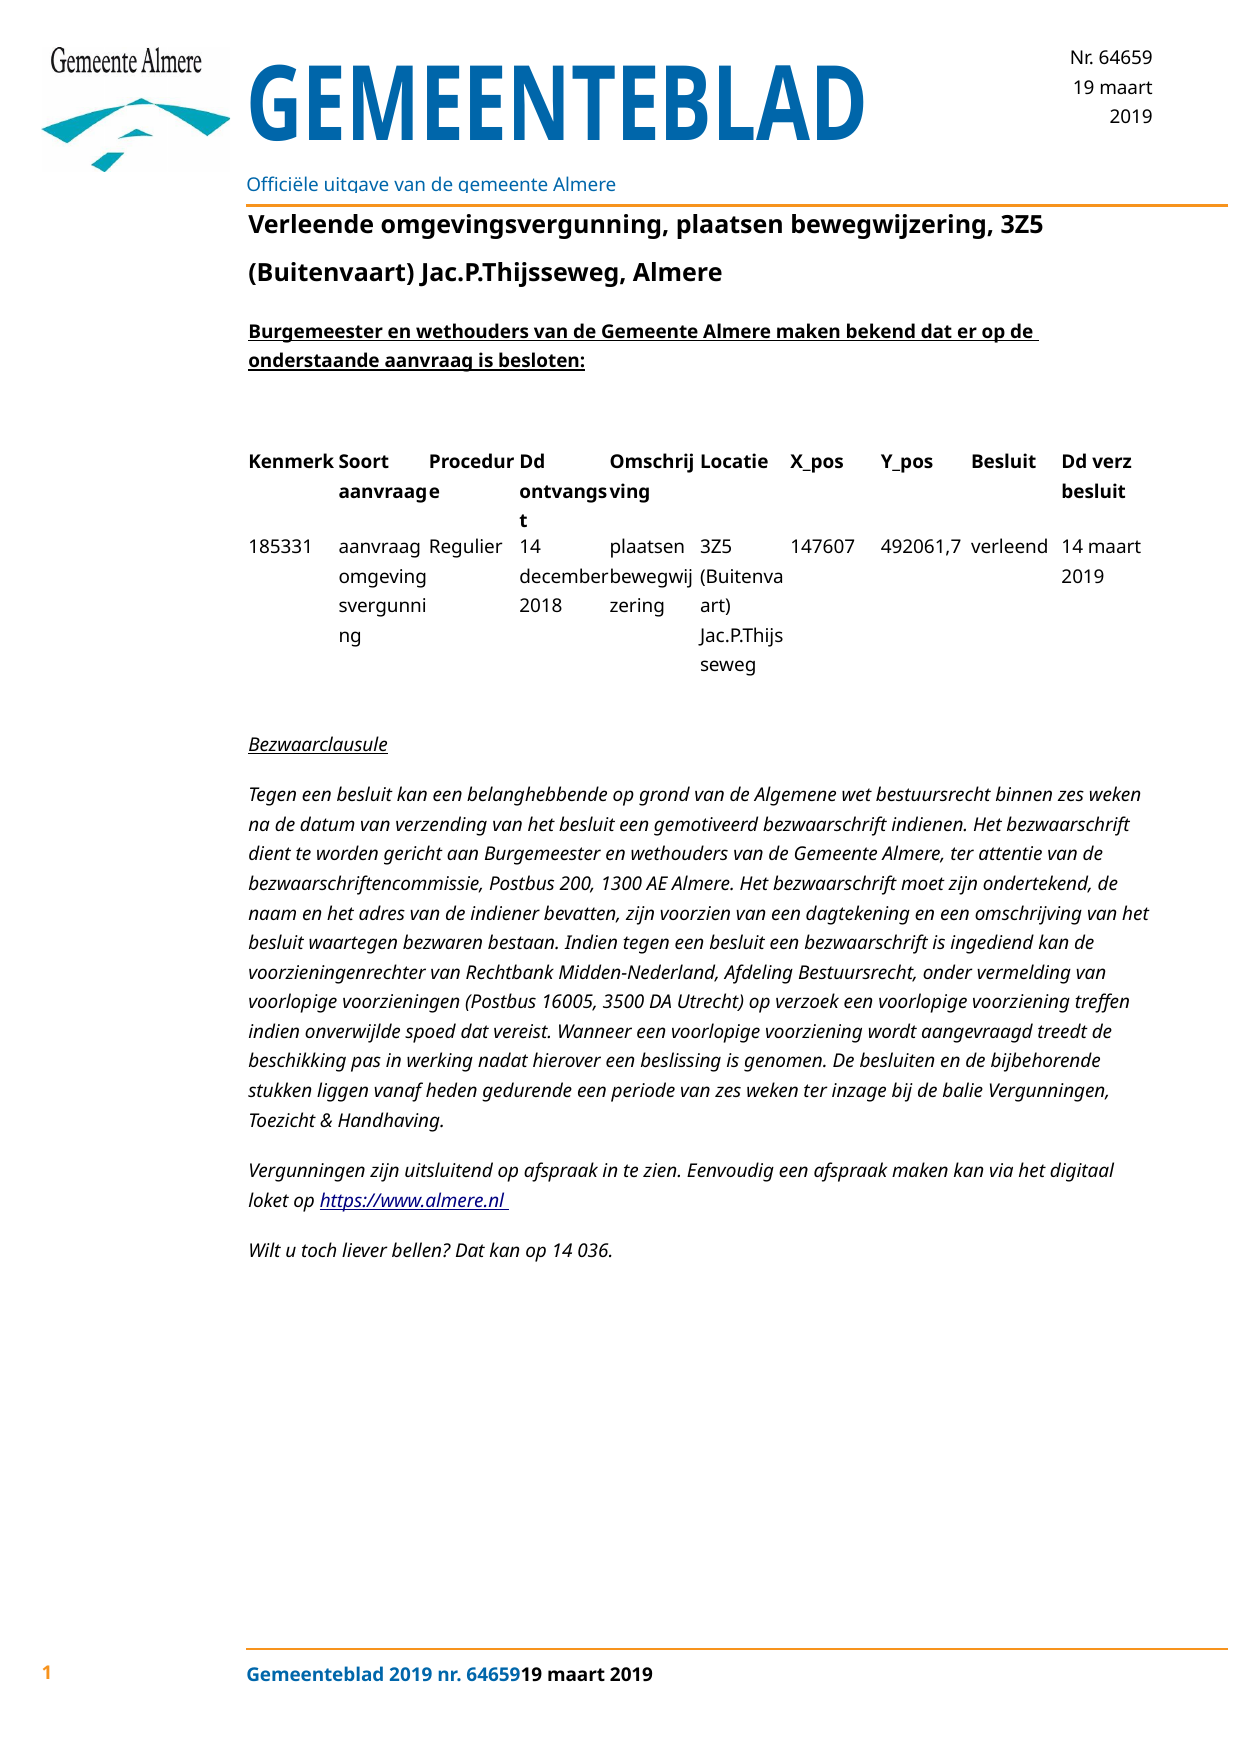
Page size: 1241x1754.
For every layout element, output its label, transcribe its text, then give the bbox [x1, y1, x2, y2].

table_header Kenmerk [248, 449, 338, 533]
table_header Besluit [971, 449, 1061, 533]
table_cell aanvraag omgevingsvergunning [338, 533, 429, 677]
table_cell plaatsen bewegwijzering [609, 533, 700, 677]
text Burgemeester en wethouders van de Gemeente Almere maken bekend dat er op de onderstaande aanvraag is besloten: [248, 318, 1152, 373]
table_header Soort aanvraag [338, 449, 429, 533]
text Wilt u toch liever bellen? Dat kan op 14 036. [248, 1237, 1152, 1263]
text Vergunningen zijn uitsluitend op afspraak in te zien. Eenvoudig een afspraak maken kan via het digitaal loket op https://www.almere.nl [248, 1157, 1152, 1213]
table_header Dd ontvangst [519, 449, 609, 533]
table_cell 492061,7 [881, 533, 971, 677]
table_header Procedure [429, 449, 519, 533]
table_cell 3Z5 (Buitenvaart) Jac.P.Thijsseweg [700, 533, 790, 677]
table_header Dd verz besluit [1061, 449, 1152, 533]
table_cell Regulier [429, 533, 519, 677]
table_cell 185331 [248, 533, 338, 677]
table_header Y_pos [881, 449, 971, 533]
table_cell verleend [971, 533, 1061, 677]
table_header Omschrijving [609, 449, 700, 533]
table_cell 147607 [790, 533, 881, 677]
text Tegen een besluit kan een belanghebbende op grond van de Algemene wet bestuursrecht binnen zes weken na de datum van verzending van het besluit een gemotiveerd bezwaarschrift indienen. Het bezwaarschrift dient te worden gericht aan Burgemeester en wethouders van de Gemeente Almere, ter attentie van de bezwaarschriftencommissie, Postbus 200, 1300 AE Almere. Het bezwaarschrift moet zijn ondertekend, de naam en het adres van de indiener bevatten, zijn voorzien van een dagtekening en een omschrijving van het besluit waartegen bezwaren bestaan. Indien tegen een besluit een bezwaarschrift is ingediend kan de voorzieningenrechter van Rechtbank Midden-Nederland, Afdeling Bestuursrecht, onder vermelding van voorlopige voorzieningen (Postbus 16005, 3500 DA Utrecht) op verzoek een voorlopige voorziening treffen indien onverwijlde spoed dat vereist. Wanneer een voorlopige voorziening wordt aangevraagd treedt de beschikking pas in werking nadat hierover een beslissing is genomen. De besluiten en de bijbehorende stukken liggen vanaf heden gedurende een periode van zes weken ter inzage bij de balie Vergunningen, Toezicht & Handhaving. [248, 781, 1152, 1133]
table_header Locatie [700, 449, 790, 533]
table_cell 14 maart 2019 [1061, 533, 1152, 677]
text Bezwaarclausule [248, 731, 1152, 757]
table_header X_pos [790, 449, 881, 533]
table_cell 14 december 2018 [519, 533, 609, 677]
text Verleende omgevingsvergunning, plaatsen bewegwijzering, 3Z5 (Buitenvaart) Jac.P.Thijsseweg, Almere [248, 207, 1152, 288]
picture [41, 47, 231, 172]
